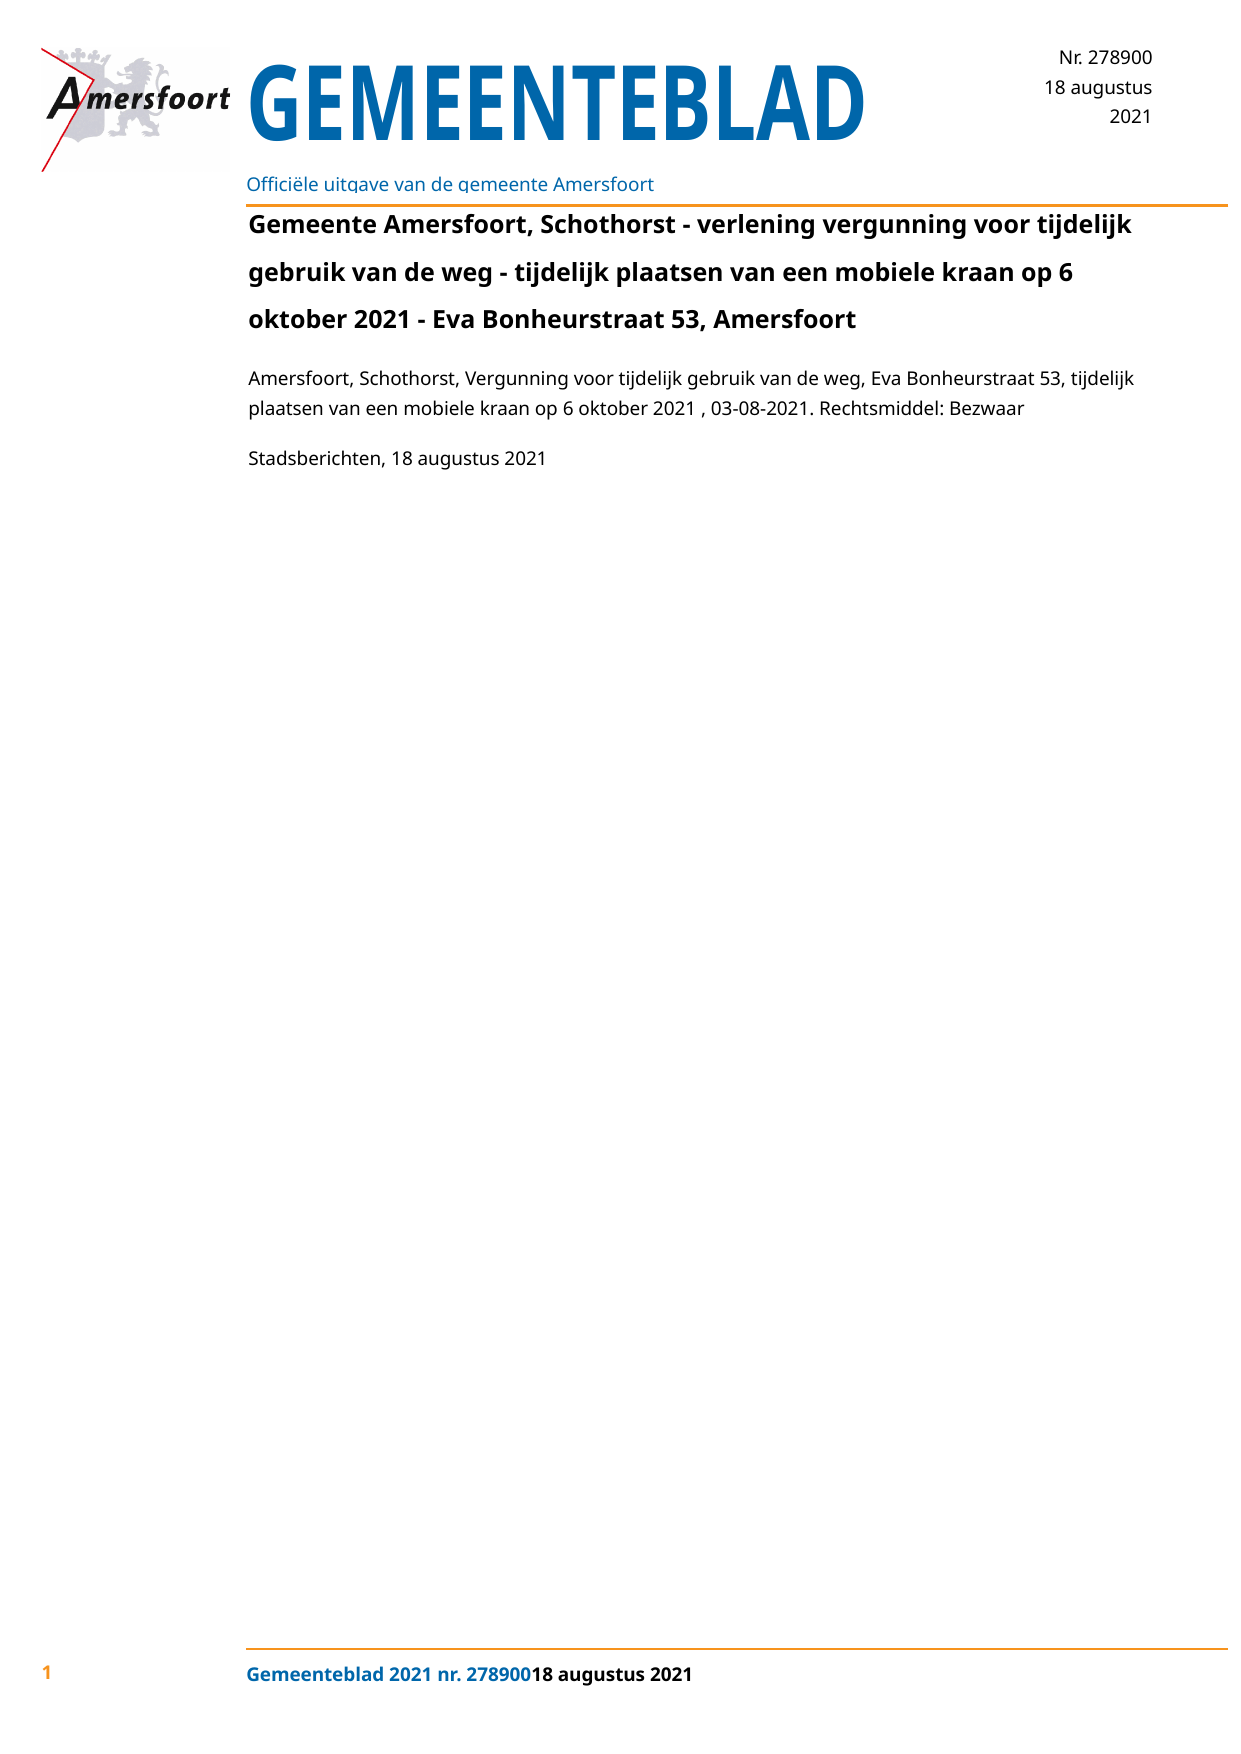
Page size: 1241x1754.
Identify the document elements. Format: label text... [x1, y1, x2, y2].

text Gemeente Amersfoort, Schothorst - verlening vergunning voor tijdelijk gebruik van de weg - tijdelijk plaatsen van een mobiele kraan op 6 oktober 2021 - Eva Bonheurstraat 53, Amersfoort [248, 207, 1152, 336]
text Amersfoort, Schothorst, Vergunning voor tijdelijk gebruik van de weg, Eva Bonheurstraat 53, tijdelijk plaatsen van een mobiele kraan op 6 oktober 2021 , 03-08-2021. Rechtsmiddel: Bezwaar [248, 366, 1152, 421]
text Stadsberichten, 18 augustus 2021 [248, 446, 1152, 471]
picture [41, 47, 231, 172]
